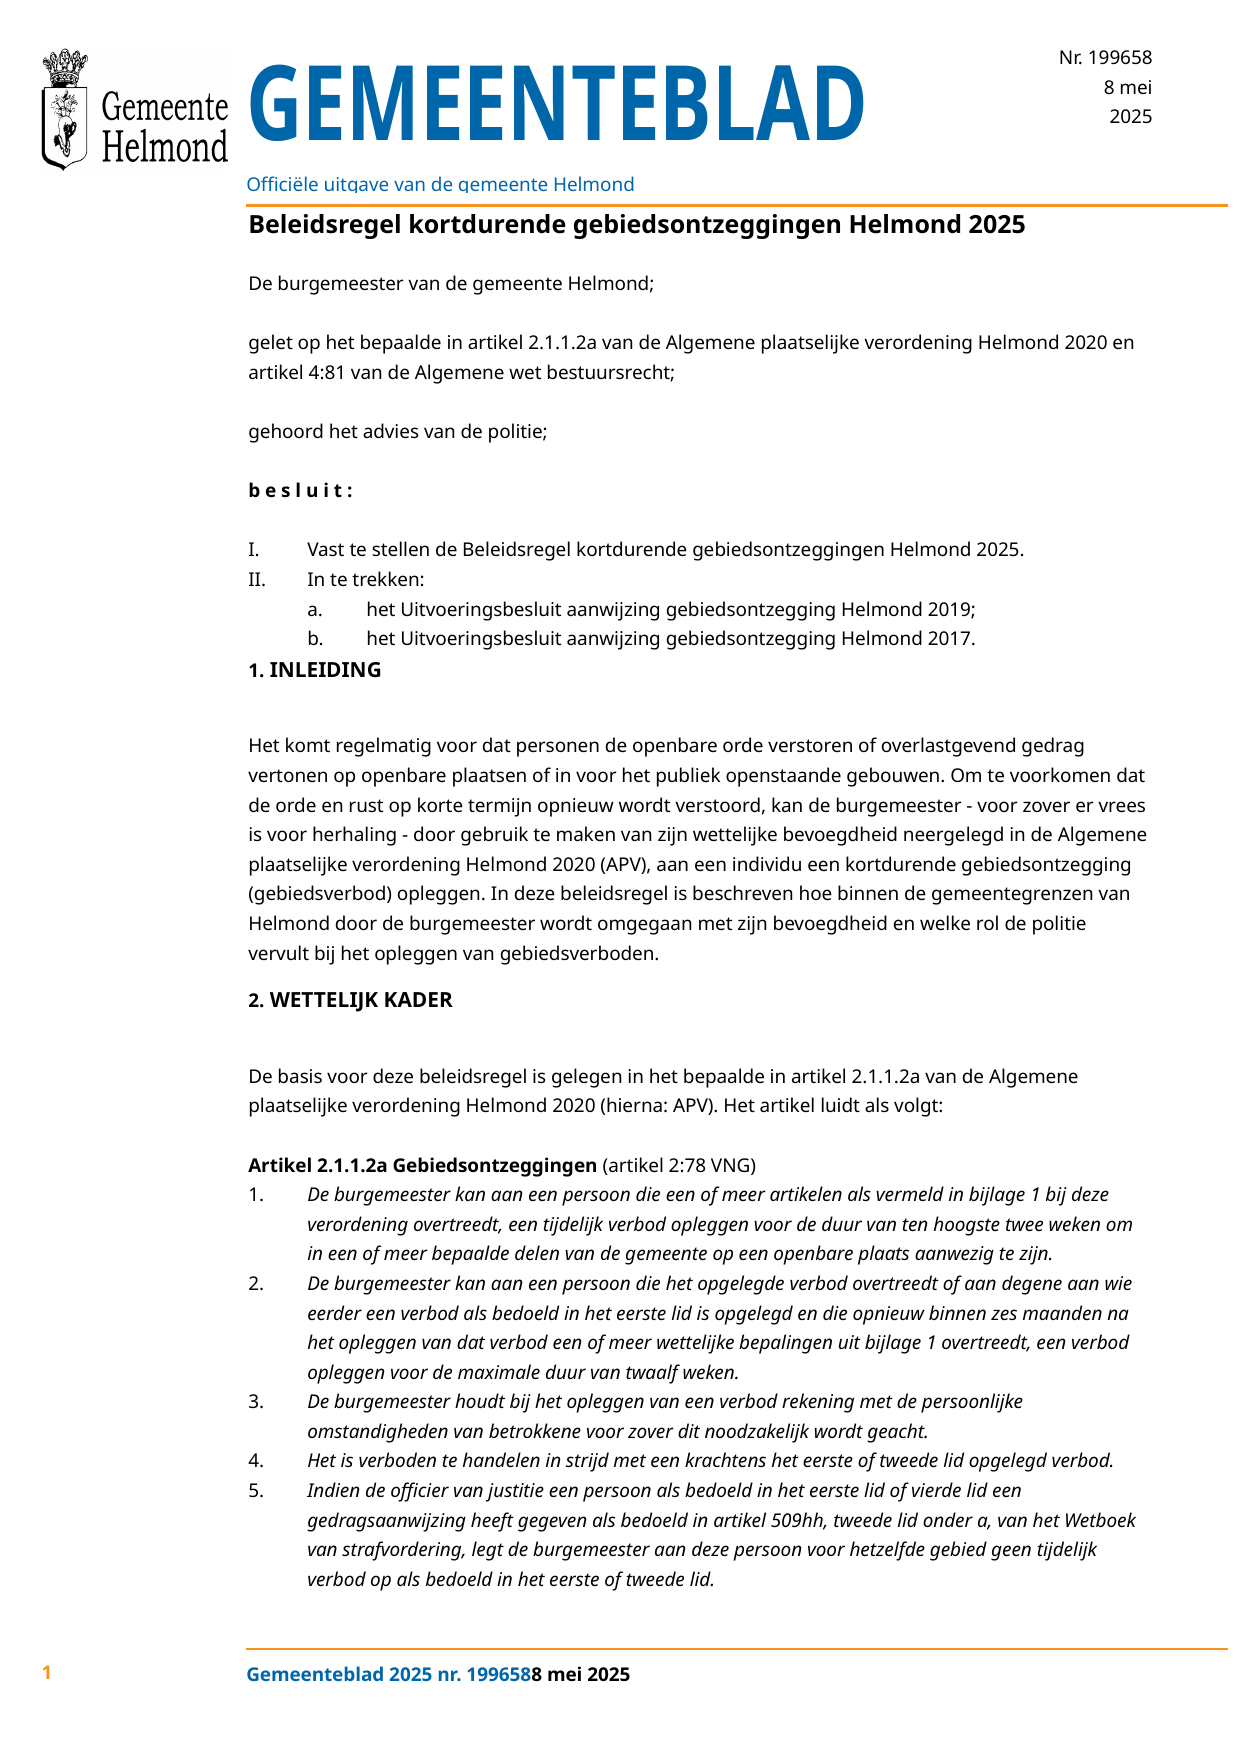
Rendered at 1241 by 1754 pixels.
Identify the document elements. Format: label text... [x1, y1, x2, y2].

text 2. WETTELIJK KADER [248, 985, 1152, 1014]
list In te trekken: [248, 566, 1152, 592]
text De basis voor deze beleidsregel is gelegen in het bepaalde in artikel 2.1.1.2a van de Algemene plaatselijke verordening Helmond 2020 (hierna: APV). Het artikel luidt als volgt: [248, 1063, 1152, 1118]
table_header Artikel 2.1.1.2a Gebiedsontzeggingen (artikel 2:78 VNG) De burgemeester kan aan een persoon die een of meer artikelen als vermeld in bijlage 1 bij deze verordening overtreedt, een tijdelijk verbod opleggen voor de duur van ten hoogste twee weken om in een of meer bepaalde delen van de gemeente op een openbare plaats aanwezig te zijn. De burgemeester kan aan een persoon die het opgelegde verbod overtreedt of aan degene aan wie eerder een verbod als bedoeld in het eerste lid is opgelegd en die opnieuw binnen zes maanden na het opleggen van dat verbod een of meer wettelijke bepalingen uit bijlage 1 overtreedt, een verbod opleggen voor de maximale duur van twaalf weken. De burgemeester houdt bij het opleggen van een verbod rekening met de persoonlijke omstandigheden van betrokkene voor zover dit noodzakelijk wordt geacht. Het is verboden te handelen in strijd met een krachtens het eerste of tweede lid opgelegd verbod. Indien de officier van justitie een persoon als bedoeld in het eerste lid of vierde lid een gedragsaanwijzing heeft gegeven als bedoeld in artikel 509hh, tweede lid onder a, van het Wetboek van strafvordering, legt de burgemeester aan deze persoon voor hetzelfde gebied geen tijdelijk verbod op als bedoeld in het eerste of tweede lid. [248, 1152, 1152, 1592]
list Vast te stellen de Beleidsregel kortdurende gebiedsontzeggingen Helmond 2025. [248, 537, 1152, 562]
text b e s l u i t : [248, 477, 1152, 503]
text De burgemeester van de gemeente Helmond; [248, 270, 1152, 296]
list het Uitvoeringsbesluit aanwijzing gebiedsontzegging Helmond 2017. [307, 625, 1152, 651]
picture [41, 47, 231, 172]
text gelet op het bepaalde in artikel 2.1.1.2a van de Algemene plaatselijke verordening Helmond 2020 en artikel 4:81 van de Algemene wet bestuursrecht; [248, 329, 1152, 385]
text gehoord het advies van de politie; [248, 418, 1152, 444]
text 1. INLEIDING [248, 655, 1152, 683]
text Beleidsregel kortdurende gebiedsontzeggingen Helmond 2025 [248, 207, 1152, 241]
text Het komt regelmatig voor dat personen de openbare orde verstoren of overlastgevend gedrag vertonen op openbare plaatsen of in voor het publiek openstaande gebouwen. Om te voorkomen dat de orde en rust op korte termijn opnieuw wordt verstoord, kan de burgemeester - voor zover er vrees is voor herhaling - door gebruik te maken van zijn wettelijke bevoegdheid neergelegd in de Algemene plaatselijke verordening Helmond 2020 (APV), aan een individu een kortdurende gebiedsontzegging (gebiedsverbod) opleggen. In deze beleidsregel is beschreven hoe binnen de gemeentegrenzen van Helmond door de burgemeester wordt omgegaan met zijn bevoegdheid en welke rol de politie vervult bij het opleggen van gebiedsverboden. [248, 733, 1152, 965]
list het Uitvoeringsbesluit aanwijzing gebiedsontzegging Helmond 2019; [307, 596, 1152, 621]
